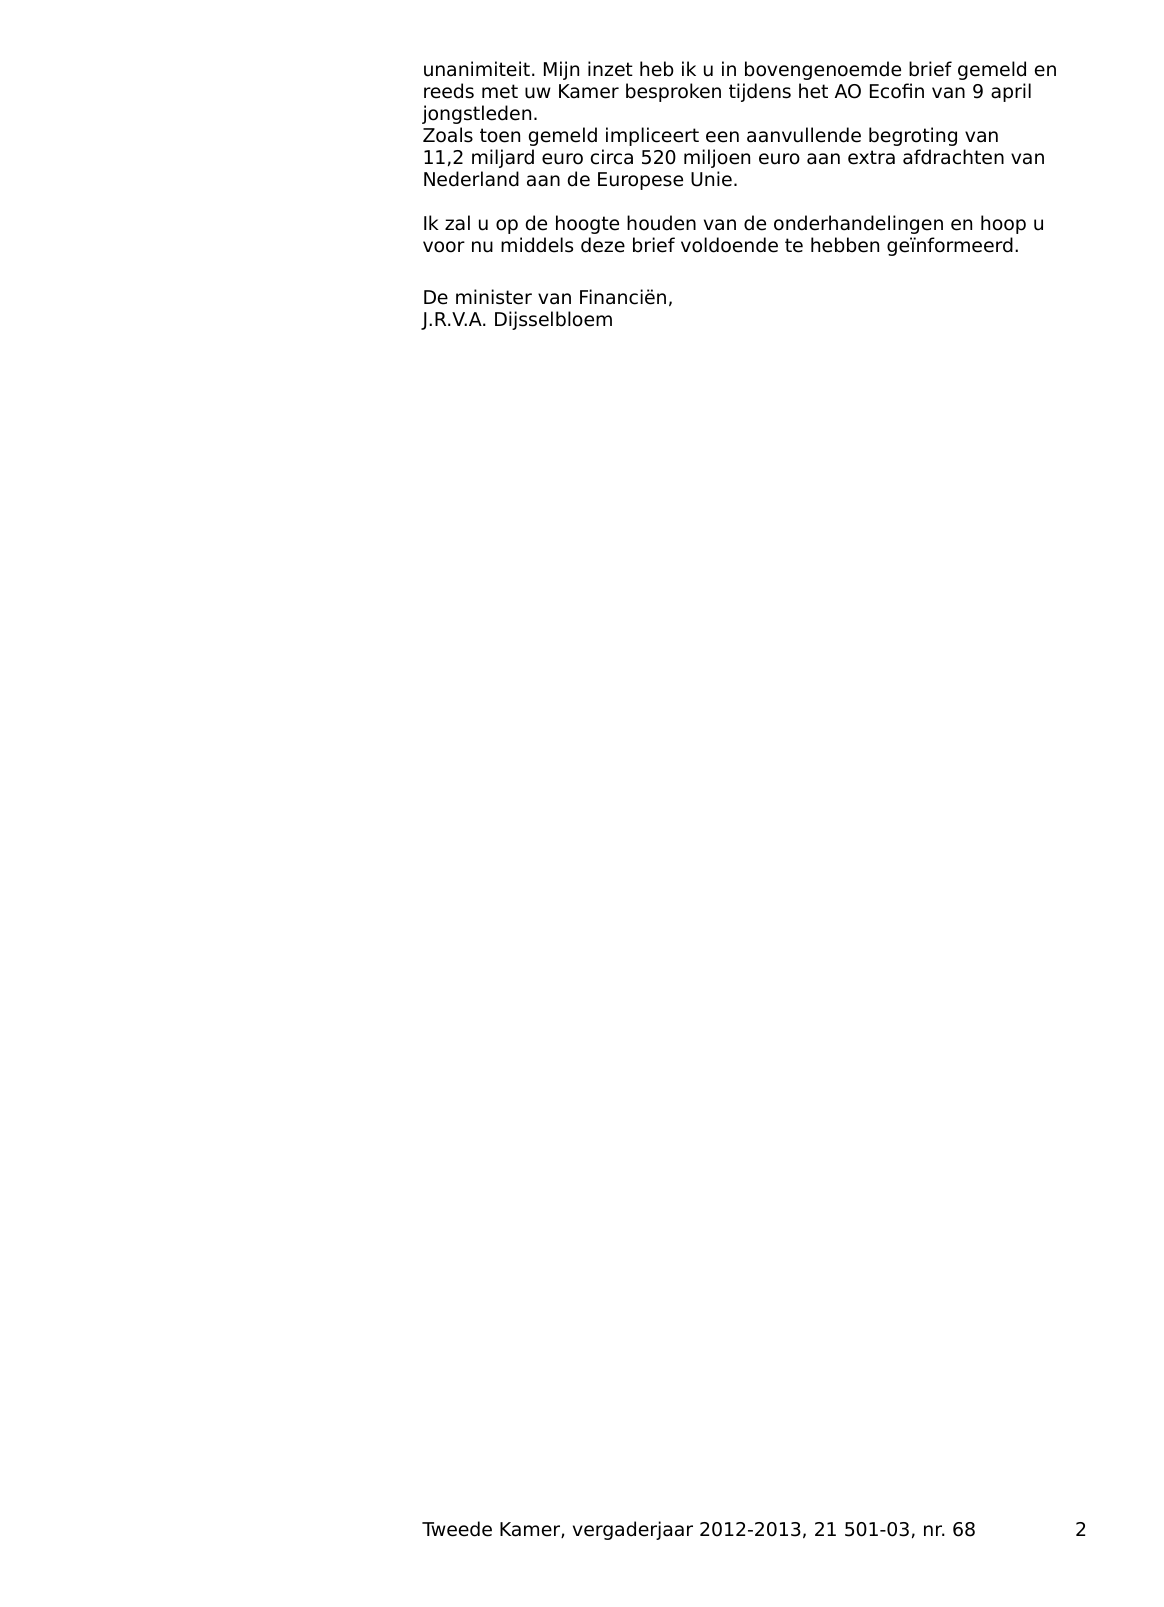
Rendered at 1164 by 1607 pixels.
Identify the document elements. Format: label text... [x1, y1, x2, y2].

text Ik zal u op de hoogte houden van de onderhandelingen en hoop u voor nu middels deze brief voldoende te hebben geïnformeerd. [422, 213, 1087, 257]
text Zoals toen gemeld impliceert een aanvullende begroting van 11,2 miljard euro circa 520 miljoen euro aan extra afdrachten van Nederland aan de Europese Unie. [422, 125, 1087, 191]
text De minister van Financiën, J.R.V.A. Dijsselbloem [422, 287, 1087, 331]
text unanimiteit. Mijn inzet heb ik u in bovengenoemde brief gemeld en reeds met uw Kamer besproken tijdens het AO Ecofin van 9 april jongstleden. [422, 59, 1087, 125]
